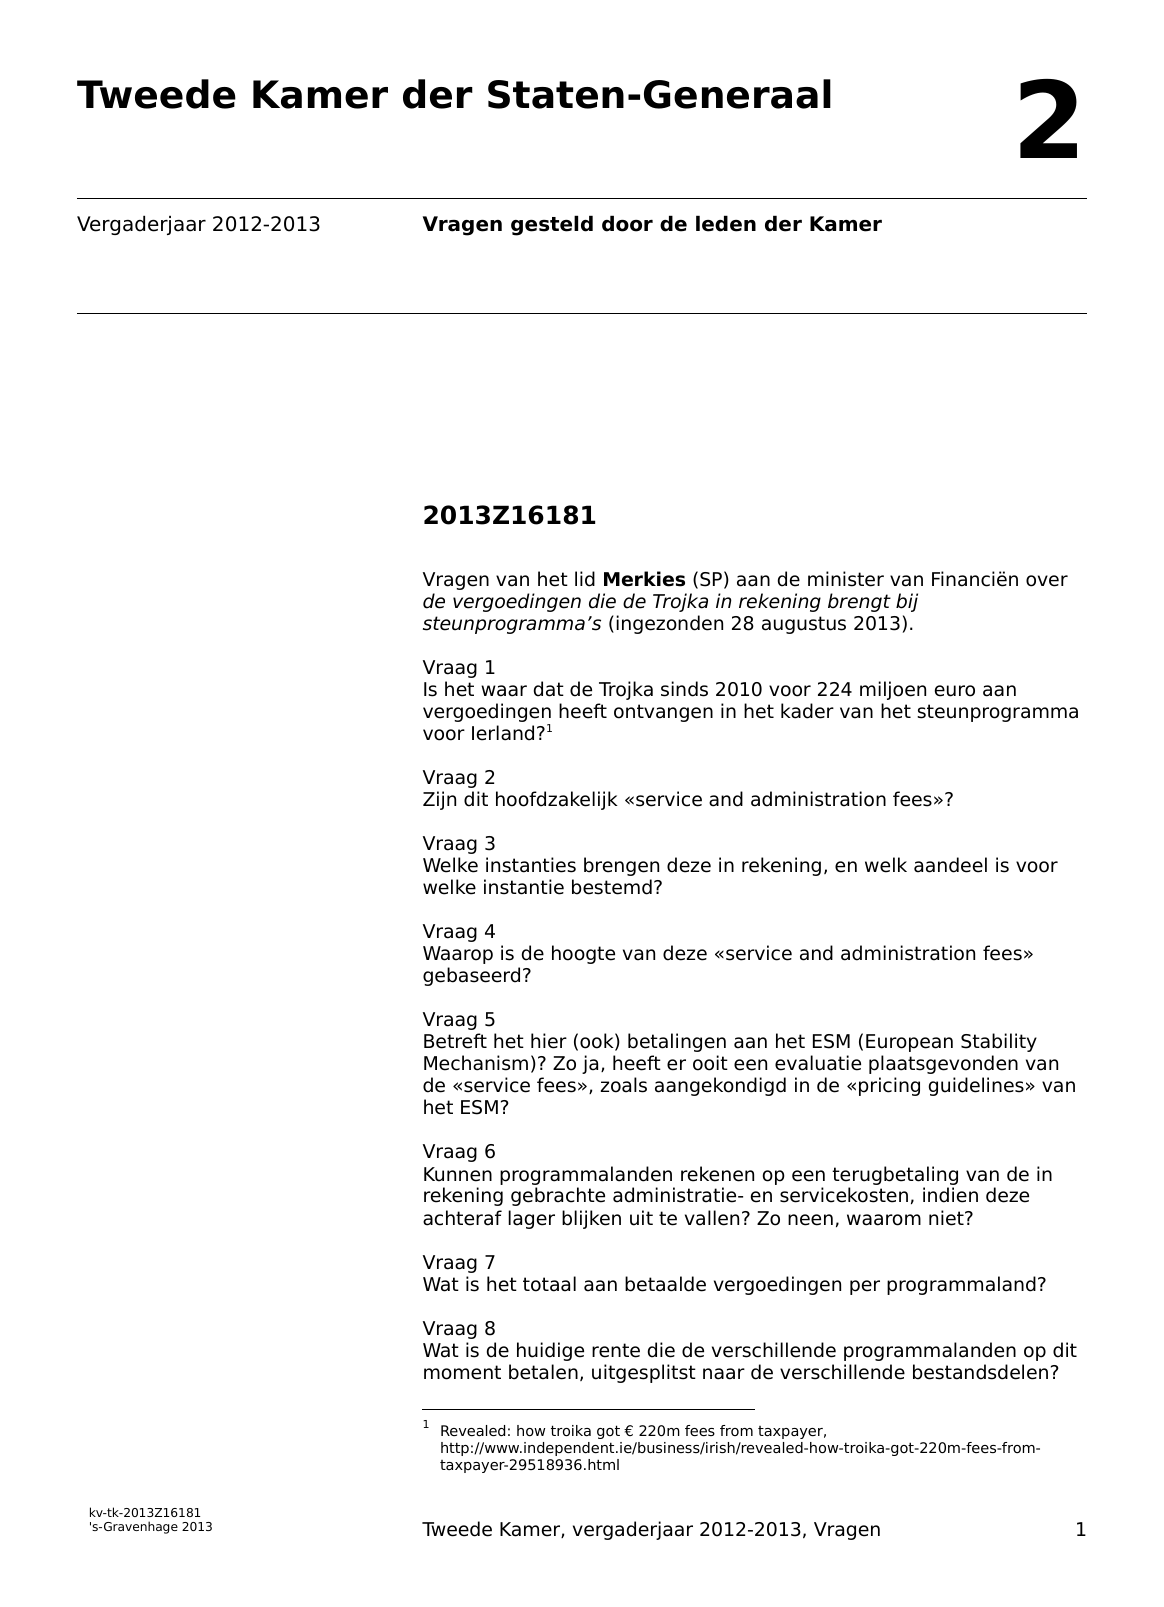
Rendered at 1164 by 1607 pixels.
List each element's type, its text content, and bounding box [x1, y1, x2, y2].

text Welke instanties brengen deze in rekening, en welk aandeel is voor welke instantie bestemd? [422, 855, 1087, 899]
text Vraag 1 [422, 657, 1087, 679]
text Vraag 5 [422, 1009, 1087, 1031]
text Vraag 2 [422, 767, 1087, 789]
text Is het waar dat de Trojka sinds 2010 voor 224 miljoen euro aan vergoedingen heeft ontvangen in het kader van het steunprogramma voor Ierland? [422, 679, 1087, 745]
text Vraag 4 [422, 921, 1087, 943]
text Vraag 8 [422, 1318, 1087, 1340]
text Wat is het totaal aan betaalde vergoedingen per programmaland? [422, 1273, 1087, 1296]
text Zijn dit hoofdzakelijk «service and administration fees»? [422, 789, 1087, 811]
text Revealed: how troika got € 220m fees from taxpayer, http://www.independent.ie/business/irish/revealed-how-troika-got-220m-fees-from-taxpayer-29518936.html [422, 1418, 1087, 1474]
table_cell Vragen gesteld door de leden der Kamer [422, 199, 1087, 313]
table_cell Vergaderjaar 2012-2013 [77, 199, 422, 313]
text kv-tk-2013Z16181 [88, 1506, 323, 1520]
text Betreft het hier (ook) betalingen aan het ESM (European Stability Mechanism)? Zo ja, heeft er ooit een evaluatie plaatsgevonden van de «service fees», zoals aangekondigd in de «pricing guidelines» van het ESM? [422, 1031, 1087, 1119]
text 's-Gravenhage 2013 [88, 1520, 323, 1534]
text Vragen van het lid Merkies (SP) aan de minister van Financiën over de vergoedingen die de Trojka in rekening brengt bij steunprogramma’s (ingezonden 28 augustus 2013). [422, 569, 1087, 635]
text 2013Z16181 [422, 501, 1087, 531]
text Vraag 3 [422, 833, 1087, 855]
text Wat is de huidige rente die de verschillende programmalanden op dit moment betalen, uitgesplitst naar de verschillende bestandsdelen? [422, 1340, 1087, 1384]
text Vraag 7 [422, 1252, 1087, 1273]
text Kunnen programmalanden rekenen op een terugbetaling van de in rekening gebrachte administratie- en servicekosten, indien deze achteraf lager blijken uit te vallen? Zo neen, waarom niet? [422, 1163, 1087, 1229]
text Waarop is de hoogte van deze «service and administration fees» gebaseerd? [422, 943, 1087, 987]
table_header Tweede Kamer der Staten-Generaal [77, 59, 886, 198]
text Vraag 6 [422, 1141, 1087, 1163]
table_header 2 [886, 59, 1087, 198]
